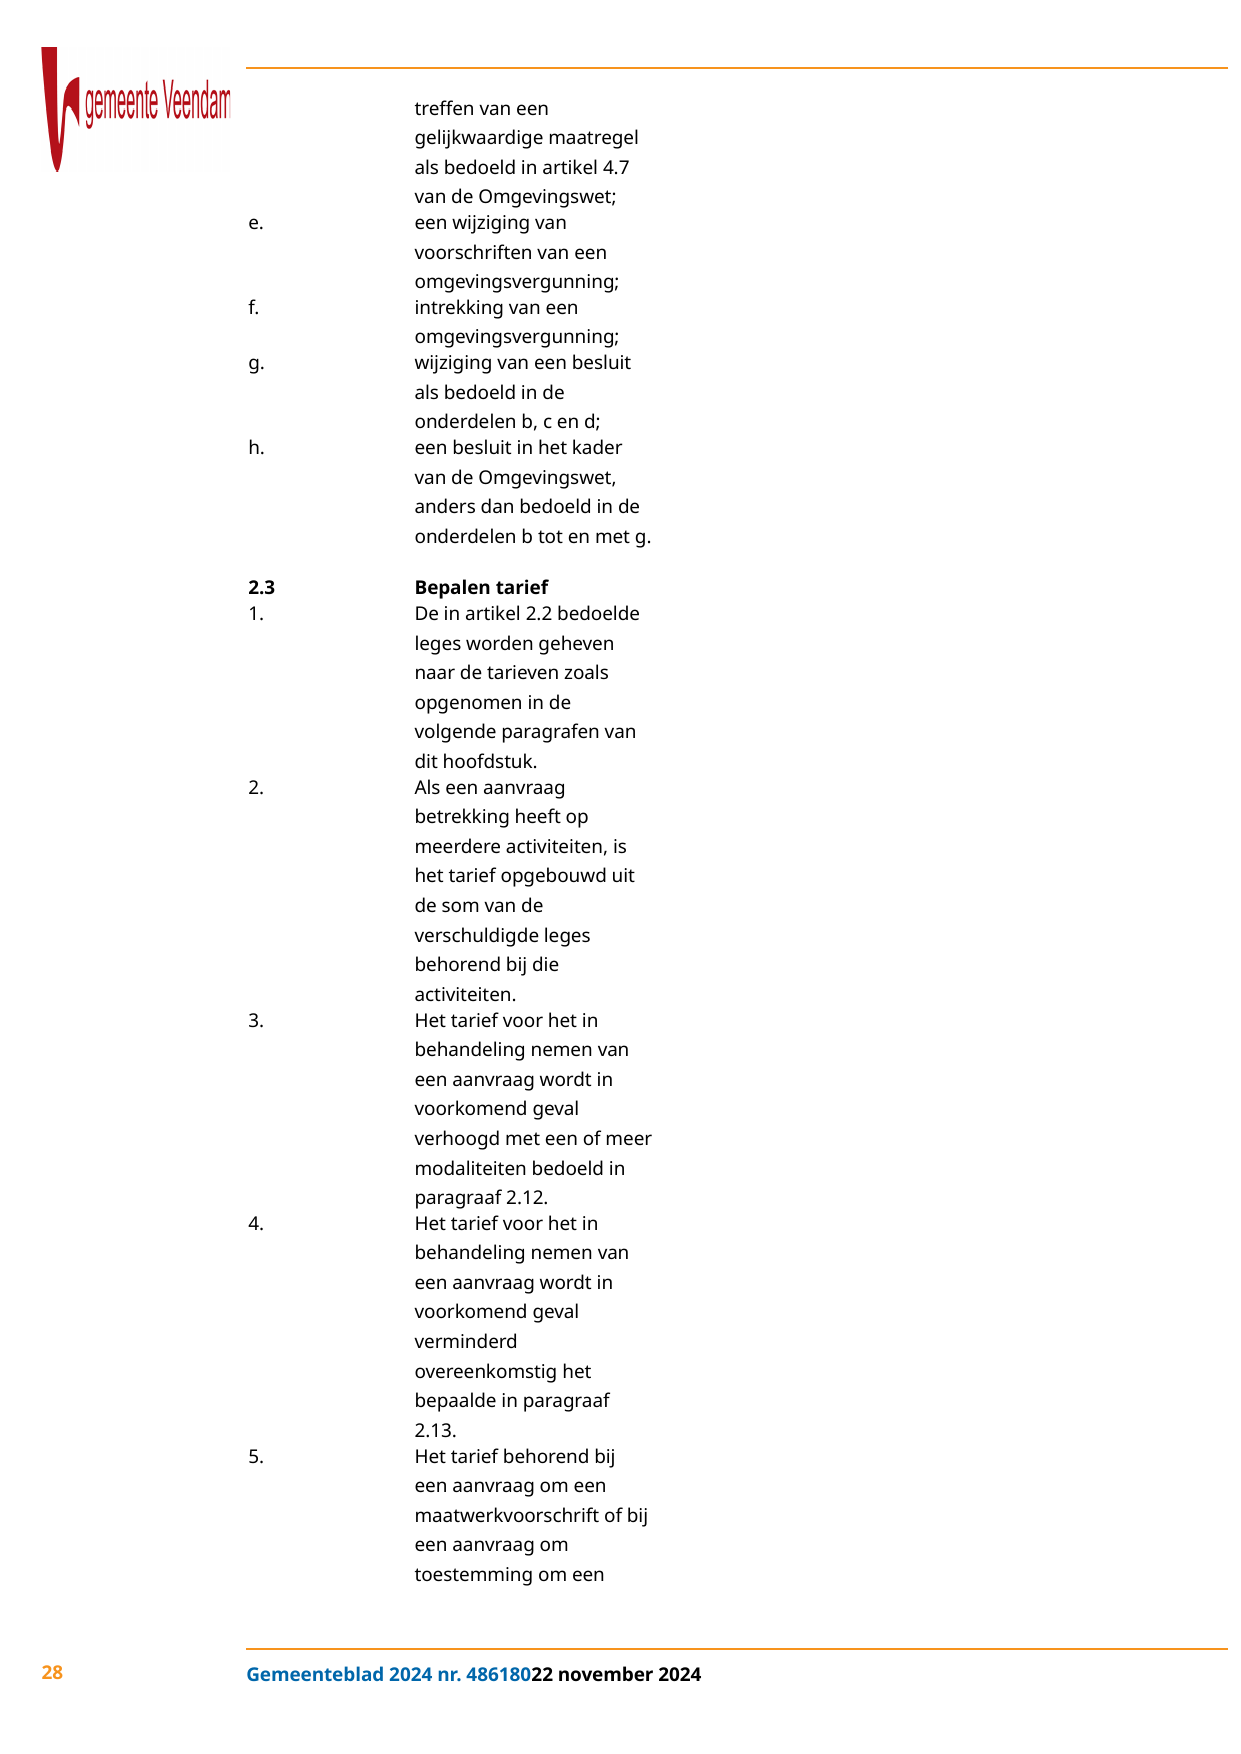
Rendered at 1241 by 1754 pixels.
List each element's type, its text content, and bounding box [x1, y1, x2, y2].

table_cell Het tarief voor het in behandeling nemen van een aanvraag wordt in voorkomend geval verminderd overeenkomstig het bepaalde in paragraaf 2.13. [414, 1210, 653, 1443]
table_cell wijziging van een besluit als bedoeld in de onderdelen b, c en d; [414, 350, 653, 434]
table_cell [653, 774, 1152, 1007]
table_cell Bepalen tarief [414, 575, 653, 600]
table_cell [653, 95, 1152, 209]
table_cell [248, 95, 414, 209]
table_cell [653, 1443, 1152, 1587]
table_cell h. [248, 434, 414, 549]
table_cell 3. [248, 1007, 414, 1210]
table_cell treffen van een gelijkwaardige maatregel als bedoeld in artikel 4.7 van de Omgevingswet; [414, 95, 653, 209]
table_cell een wijziging van voorschriften van een omgevingsvergunning; [414, 209, 653, 294]
table_cell [653, 350, 1152, 434]
table_cell [653, 600, 1152, 774]
table_cell een besluit in het kader van de Omgevingswet, anders dan bedoeld in de onderdelen b tot en met g. [414, 434, 653, 549]
table_cell [248, 549, 414, 574]
table_cell Als een aanvraag betrekking heeft op meerdere activiteiten, is het tarief opgebouwd uit de som van de verschuldigde leges behorend bij die activiteiten. [414, 774, 653, 1007]
table_cell [653, 209, 1152, 294]
table_cell [653, 434, 1152, 549]
table_cell g. [248, 350, 414, 434]
table_cell Het tarief behorend bij een aanvraag om een maatwerkvoorschrift of bij een aanvraag om toestemming om een [414, 1443, 653, 1587]
table_cell f. [248, 294, 414, 349]
table_cell 1. [248, 600, 414, 774]
table_cell e. [248, 209, 414, 294]
table_cell [653, 1007, 1152, 1210]
table_cell intrekking van een omgevingsvergunning; [414, 294, 653, 349]
table_cell [653, 294, 1152, 349]
table_cell [653, 575, 1152, 600]
picture [41, 47, 231, 172]
table_cell 2. [248, 774, 414, 1007]
table_cell 2.3 [248, 575, 414, 600]
table_cell Het tarief voor het in behandeling nemen van een aanvraag wordt in voorkomend geval verhoogd met een of meer modaliteiten bedoeld in paragraaf 2.12. [414, 1007, 653, 1210]
table_cell De in artikel 2.2 bedoelde leges worden geheven naar de tarieven zoals opgenomen in de volgende paragrafen van dit hoofdstuk. [414, 600, 653, 774]
table_cell 4. [248, 1210, 414, 1443]
table_cell 5. [248, 1443, 414, 1587]
table_cell [414, 549, 653, 574]
table_cell [653, 549, 1152, 574]
table_cell [653, 1210, 1152, 1443]
